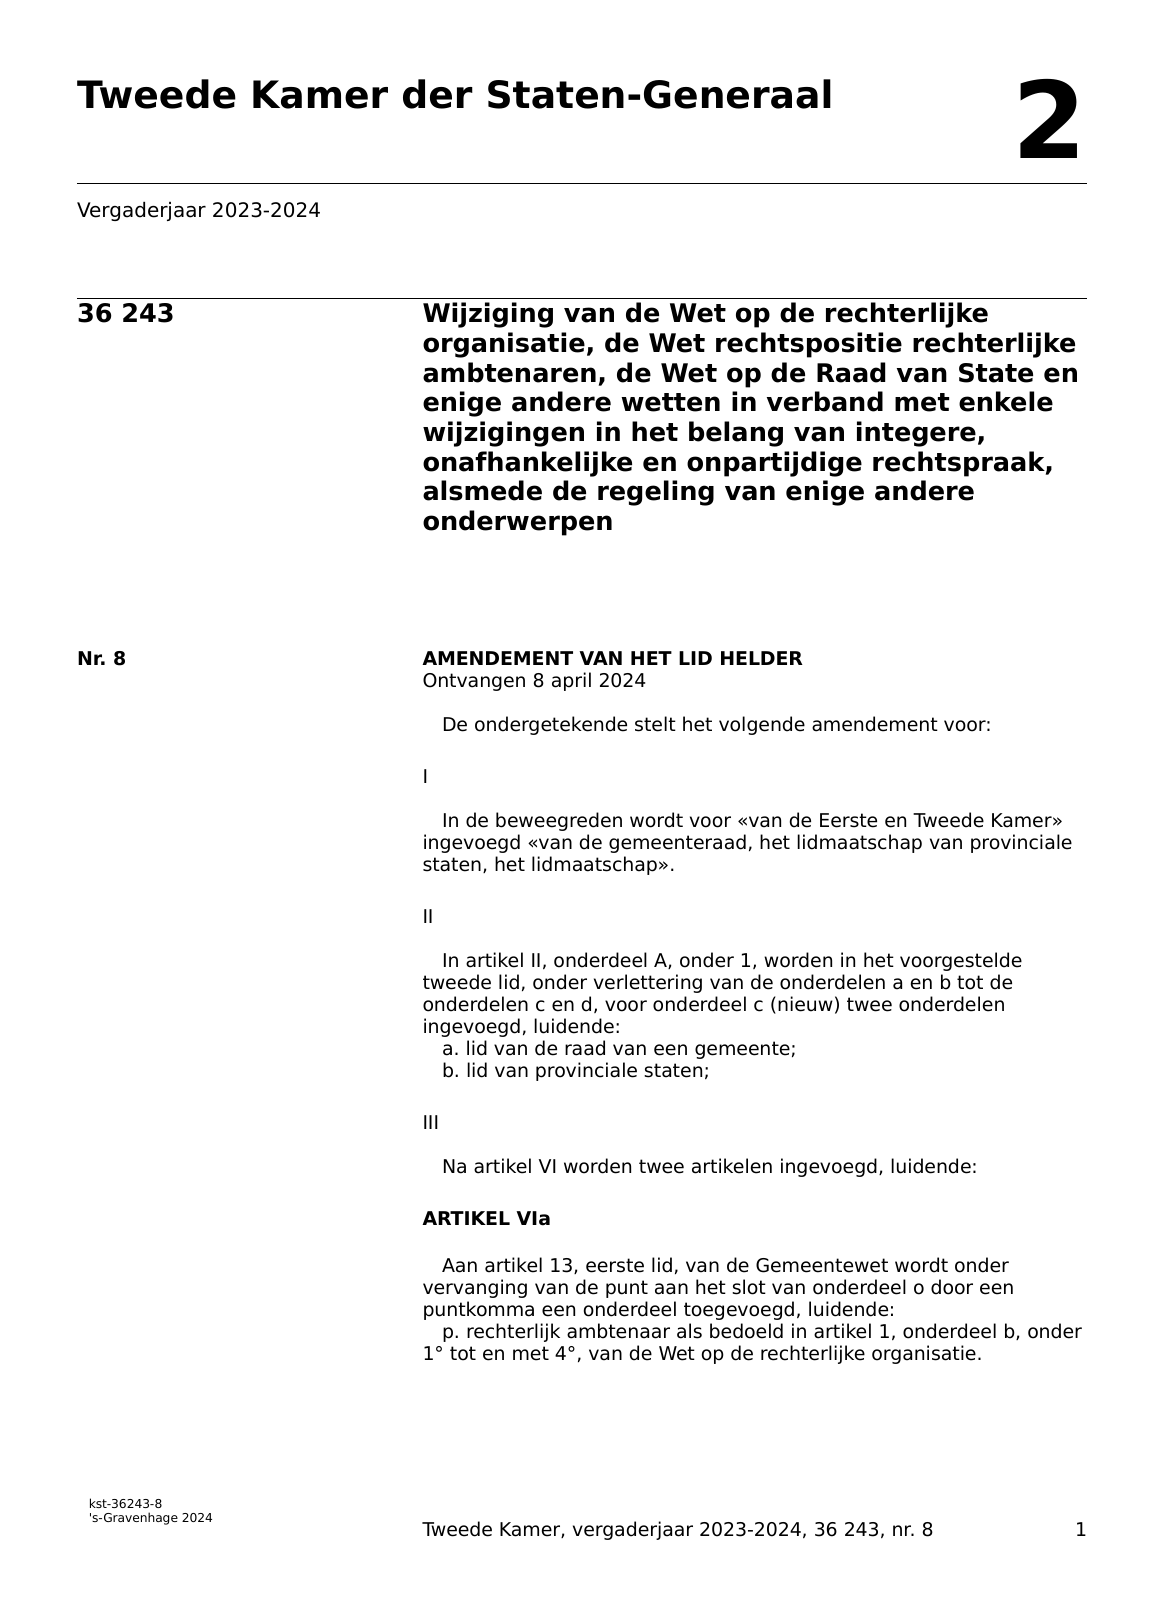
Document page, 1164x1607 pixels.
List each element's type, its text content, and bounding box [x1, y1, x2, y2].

text p. rechterlijk ambtenaar als bedoeld in artikel 1, onderdeel b, onder 1° tot en met 4°, van de Wet op de rechterlijke organisatie. [422, 1321, 1087, 1365]
table_cell Vergaderjaar 2023-2024 [77, 184, 1087, 298]
text De ondergetekende stelt het volgende amendement voor: [422, 714, 1087, 736]
subtitle Nr. 8 AMENDEMENT VAN HET LID HELDER [77, 647, 1087, 669]
text Aan artikel 13, eerste lid, van de Gemeentewet wordt onder vervanging van de punt aan het slot van onderdeel o door een puntkomma een onderdeel toegevoegd, luidende: [422, 1255, 1087, 1321]
text a. lid van de raad van een gemeente; [422, 1038, 1087, 1060]
subtitle 36 243 Wijziging van de Wet op de rechterlijke organisatie, de Wet rechtspositie rechterlijke ambtenaren, de Wet op de Raad van State en enige andere wetten in verband met enkele wijzigingen in het belang van integere, onafhankelijke en onpartijdige rechtspraak, alsmede de regeling van enige andere onderwerpen [77, 299, 1087, 536]
text kst-36243-8 [88, 1497, 323, 1511]
table_header Tweede Kamer der Staten-Generaal [77, 59, 886, 183]
text Ontvangen 8 april 2024 [422, 669, 1087, 691]
text In artikel II, onderdeel A, onder 1, worden in het voorgestelde tweede lid, onder verlettering van de onderdelen a en b tot de onderdelen c en d, voor onderdeel c (nieuw) twee onderdelen ingevoegd, luidende: [422, 950, 1087, 1038]
text In de beweegreden wordt voor «van de Eerste en Tweede Kamer» ingevoegd «van de gemeenteraad, het lidmaatschap van provinciale staten, het lidmaatschap». [422, 810, 1087, 876]
subtitle I [422, 766, 1087, 788]
table_header 2 [886, 59, 1087, 183]
text 's-Gravenhage 2024 [88, 1511, 323, 1525]
text Na artikel VI worden twee artikelen ingevoegd, luidende: [422, 1156, 1087, 1178]
subtitle II [422, 906, 1087, 928]
text b. lid van provinciale staten; [422, 1060, 1087, 1082]
subtitle ARTIKEL VIa [422, 1208, 1087, 1230]
subtitle III [422, 1112, 1087, 1134]
